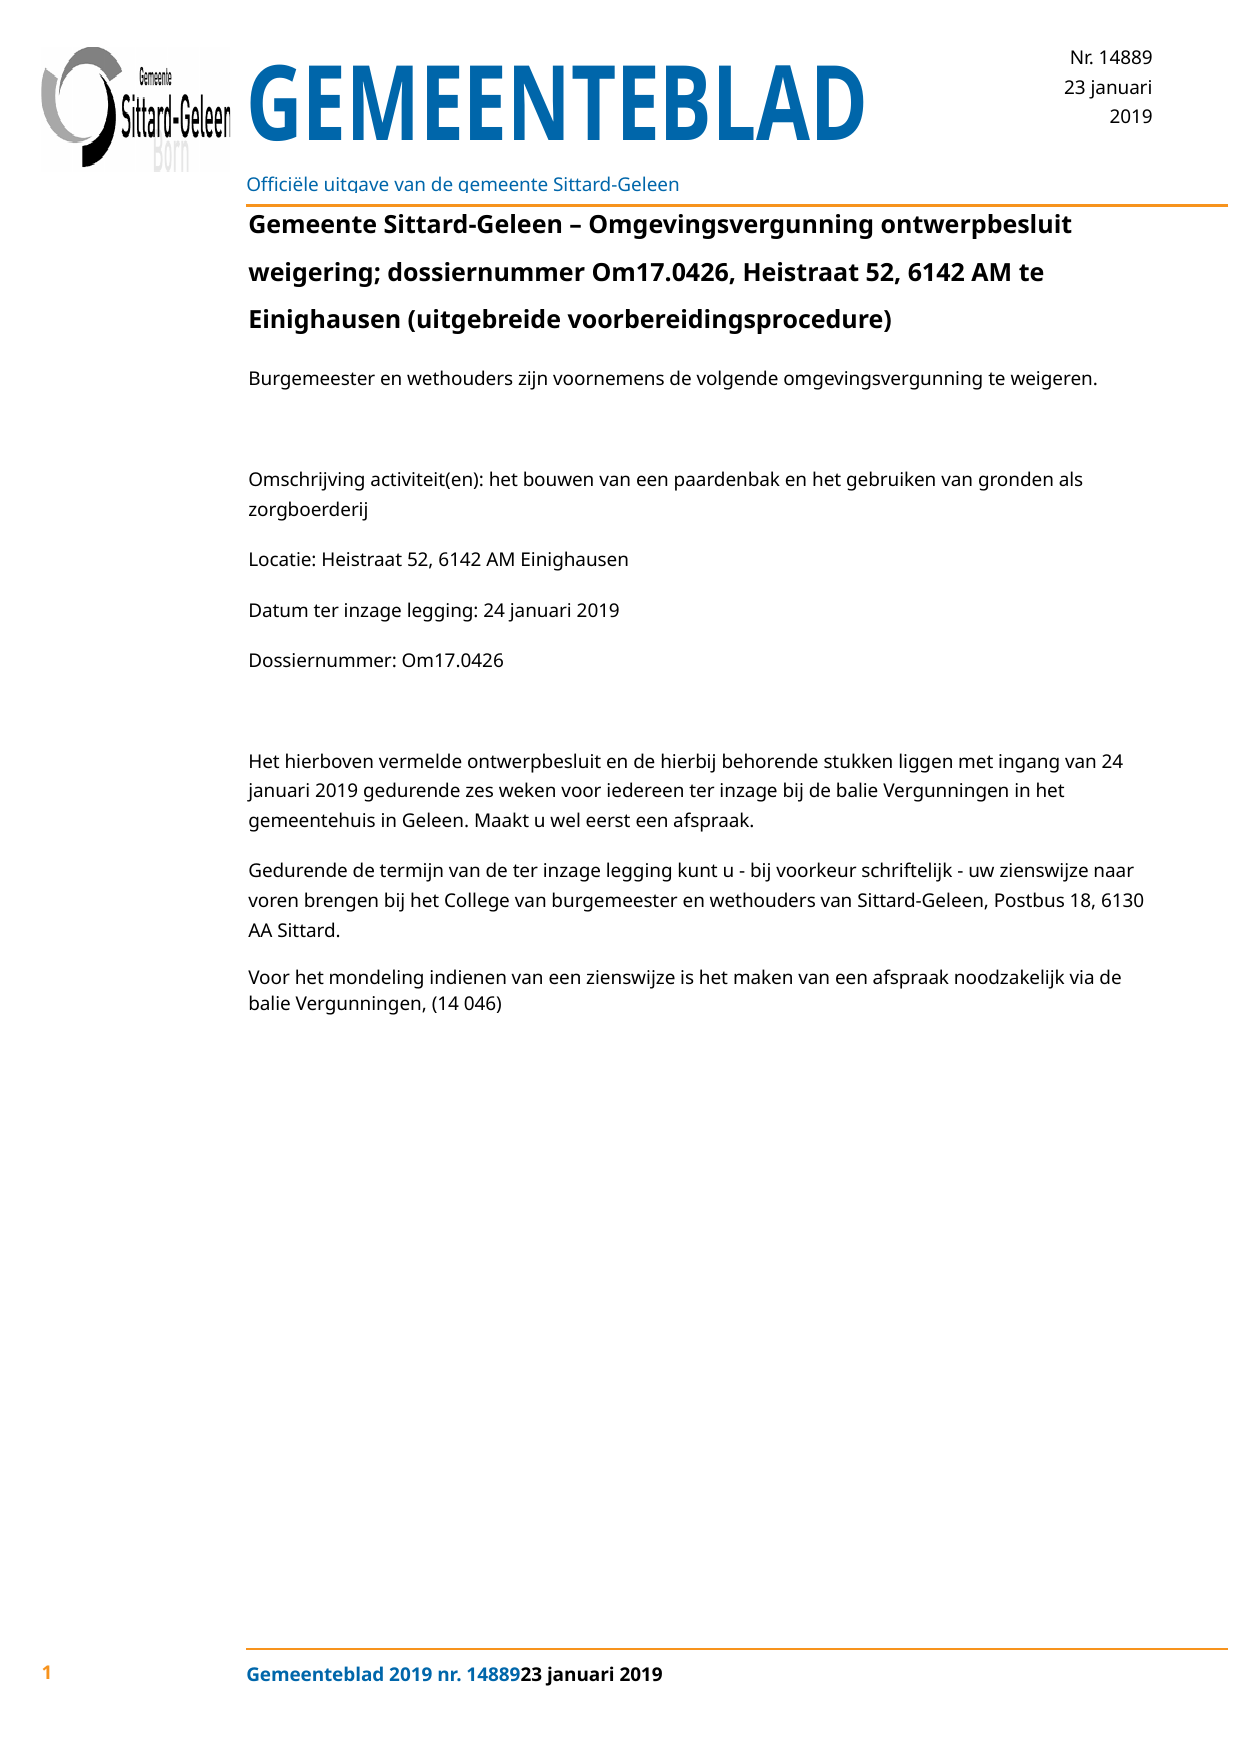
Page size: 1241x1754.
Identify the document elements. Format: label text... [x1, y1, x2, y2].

text Omschrijving activiteit(en): het bouwen van een paardenbak en het gebruiken van gronden als zorgboerderij [248, 466, 1152, 522]
text Burgemeester en wethouders zijn voornemens de volgende omgevingsvergunning te weigeren. [248, 366, 1152, 391]
text Het hierboven vermelde ontwerpbesluit en de hierbij behorende stukken liggen met ingang van 24 januari 2019 gedurende zes weken voor iedereen ter inzage bij de balie Vergunningen in het gemeentehuis in Geleen. Maakt u wel eerst een afspraak. [248, 748, 1152, 833]
text Datum ter inzage legging: 24 januari 2019 [248, 597, 1152, 622]
text Gemeente Sittard-Geleen – Omgevingsvergunning ontwerpbesluit weigering; dossiernummer Om17.0426, Heistraat 52, 6142 AM te Einighausen (uitgebreide voorbereidingsprocedure) [248, 207, 1152, 336]
text Dossiernummer: Om17.0426 [248, 647, 1152, 673]
text Locatie: Heistraat 52, 6142 AM Einighausen [248, 546, 1152, 572]
text Voor het mondeling indienen van een zienswijze is het maken van een afspraak noodzakelijk via de balie Vergunningen, (14 046) [248, 964, 1152, 1016]
text Gedurende de termijn van de ter inzage legging kunt u - bij voorkeur schriftelijk - uw zienswijze naar voren brengen bij het College van burgemeester en wethouders van Sittard-Geleen, Postbus 18, 6130 AA Sittard. [248, 858, 1152, 942]
picture [41, 47, 231, 172]
